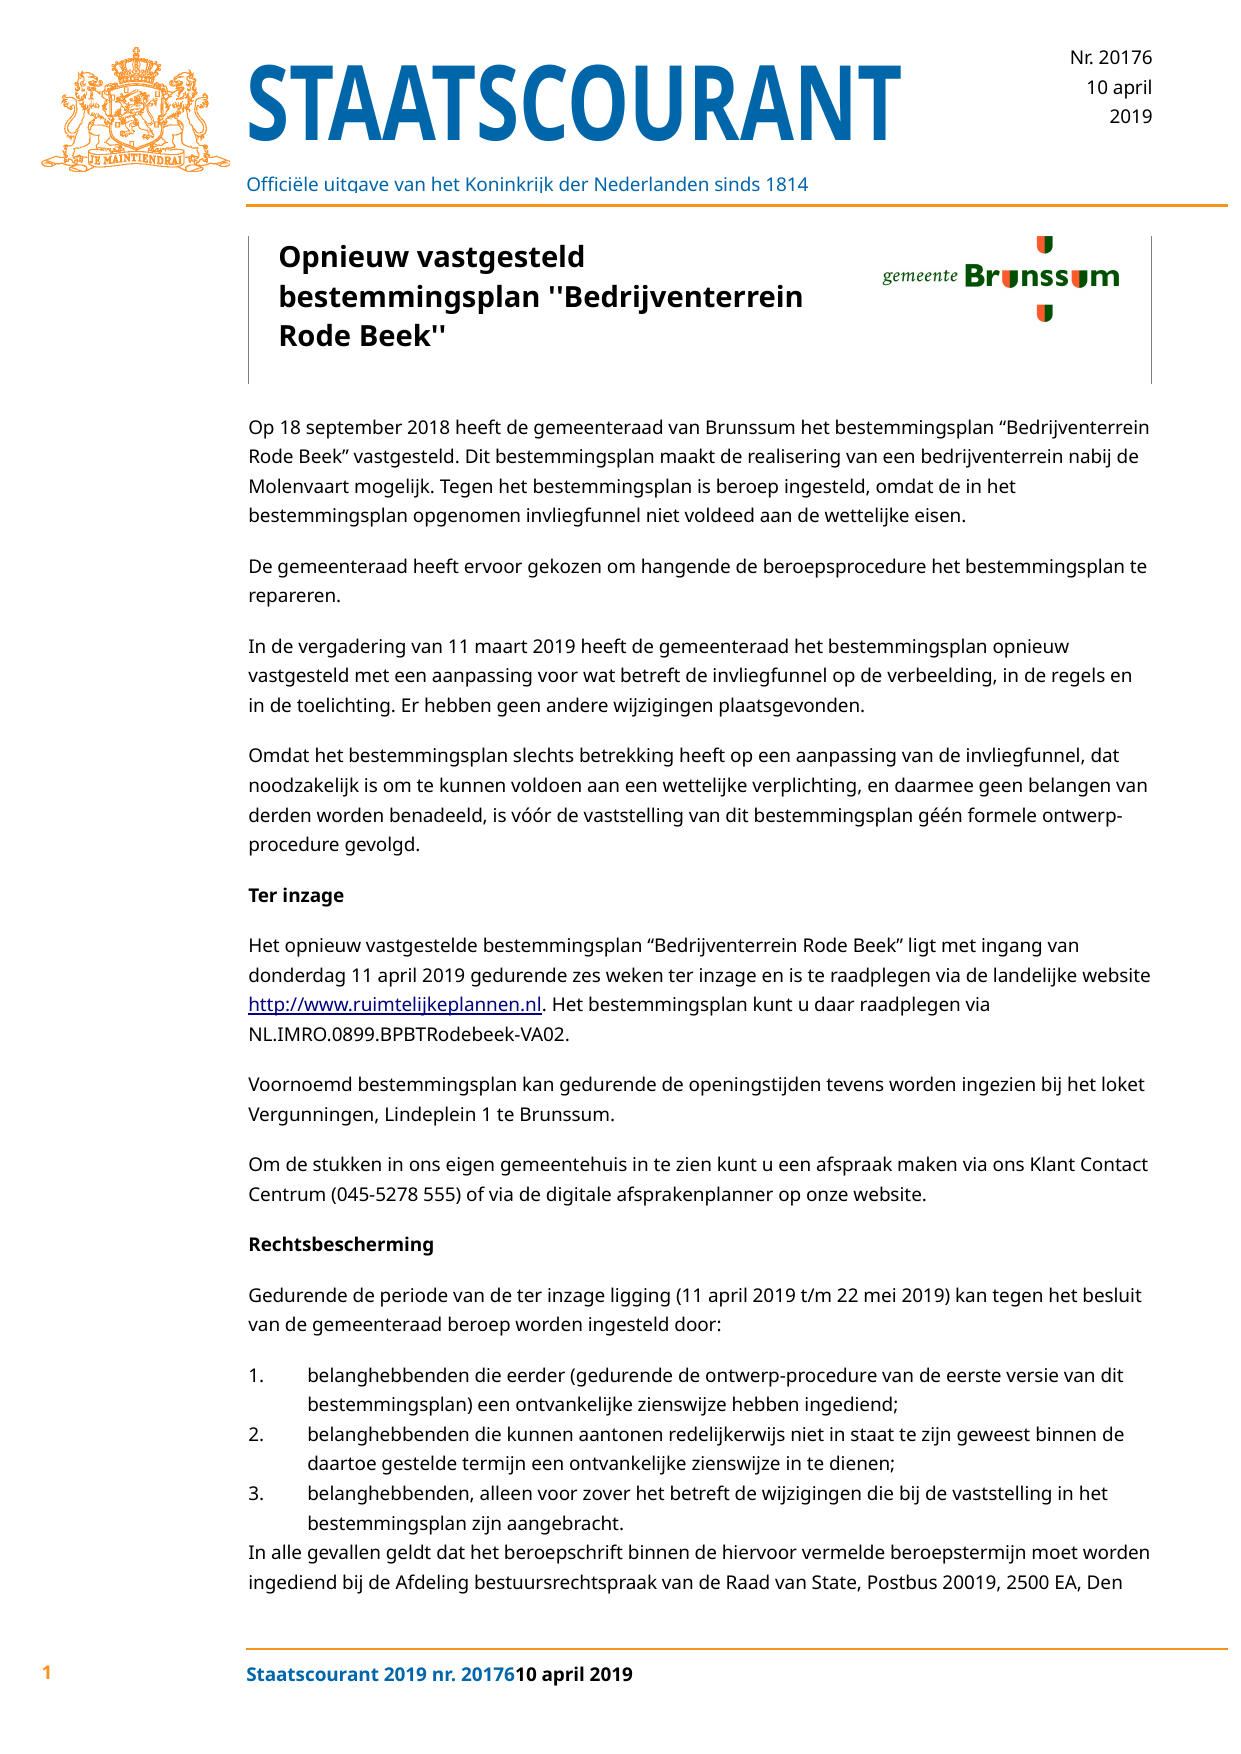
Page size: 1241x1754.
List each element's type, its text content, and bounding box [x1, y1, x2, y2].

list belanghebbenden, alleen voor zover het betreft de wijzigingen die bij de vaststelling in het bestemmingsplan zijn aangebracht. [248, 1480, 1152, 1536]
text Op 18 september 2018 heeft de gemeenteraad van Brunssum het bestemmingsplan “Bedrijventerrein Rode Beek” vastgesteld. Dit bestemmingsplan maakt de realisering van een bedrijventerrein nabij de Molenvaart mogelijk. Tegen het bestemmingsplan is beroep ingesteld, omdat de in het bestemmingsplan opgenomen invliegfunnel niet voldeed aan de wettelijke eisen. [248, 414, 1152, 528]
text Om de stukken in ons eigen gemeentehuis in te zien kunt u een afspraak maken via ons Klant Contact Centrum (045-5278 555) of via de digitale afsprakenplanner op onze website. [248, 1151, 1152, 1207]
text Gedurende de periode van de ter inzage ligging (11 april 2019 t/m 22 mei 2019) kan tegen het besluit van de gemeenteraad beroep worden ingesteld door: [248, 1282, 1152, 1337]
text In de vergadering van 11 maart 2019 heeft de gemeenteraad het bestemmingsplan opnieuw vastgesteld met een aanpassing voor wat betreft de invliegfunnel op de verbeelding, in de regels en in de toelichting. Er hebben geen andere wijzigingen plaatsgevonden. [248, 633, 1152, 718]
list belanghebbenden die eerder (gedurende de ontwerp-procedure van de eerste versie van dit bestemmingsplan) een ontvankelijke zienswijze hebben ingediend; [248, 1362, 1152, 1417]
text De gemeenteraad heeft ervoor gekozen om hangende de beroepsprocedure het bestemmingsplan te repareren. [248, 553, 1152, 608]
picture [41, 47, 231, 172]
table_header Opnieuw vastgesteld bestemmingsplan ''Bedrijventerrein Rode Beek'' [249, 236, 850, 384]
text Het opnieuw vastgestelde bestemmingsplan “Bedrijventerrein Rode Beek” ligt met ingang van donderdag 11 april 2019 gedurende zes weken ter inzage en is te raadplegen via de landelijke website http://www.ruimtelijkeplannen.nl. Het bestemmingsplan kunt u daar raadplegen via NL.IMRO.0899.BPBTRodebeek-VA02. [248, 932, 1152, 1047]
text Voornoemd bestemmingsplan kan gedurende de openingstijden tevens worden ingezien bij het loket Vergunningen, Lindeplein 1 te Brunssum. [248, 1071, 1152, 1127]
text Omdat het bestemmingsplan slechts betrekking heeft op een aanpassing van de invliegfunnel, dat noodzakelijk is om te kunnen voldoen aan een wettelijke verplichting, en daarmee geen belangen van derden worden benadeeld, is vóór de vaststelling van dit bestemmingsplan géén formele ontwerp-procedure gevolgd. [248, 743, 1152, 857]
picture [882, 236, 1119, 322]
text Ter inzage [248, 882, 1152, 908]
list belanghebbenden die kunnen aantonen redelijkerwijs niet in staat te zijn geweest binnen de daartoe gestelde termijn een ontvankelijke zienswijze in te dienen; [248, 1421, 1152, 1476]
text In alle gevallen geldt dat het beroepschrift binnen de hiervoor vermelde beroepstermijn moet worden ingediend bij de Afdeling bestuursrechtspraak van de Raad van State, Postbus 20019, 2500 EA, Den [248, 1539, 1152, 1595]
table_header [850, 236, 1151, 384]
text Rechtsbescherming [248, 1231, 1152, 1257]
